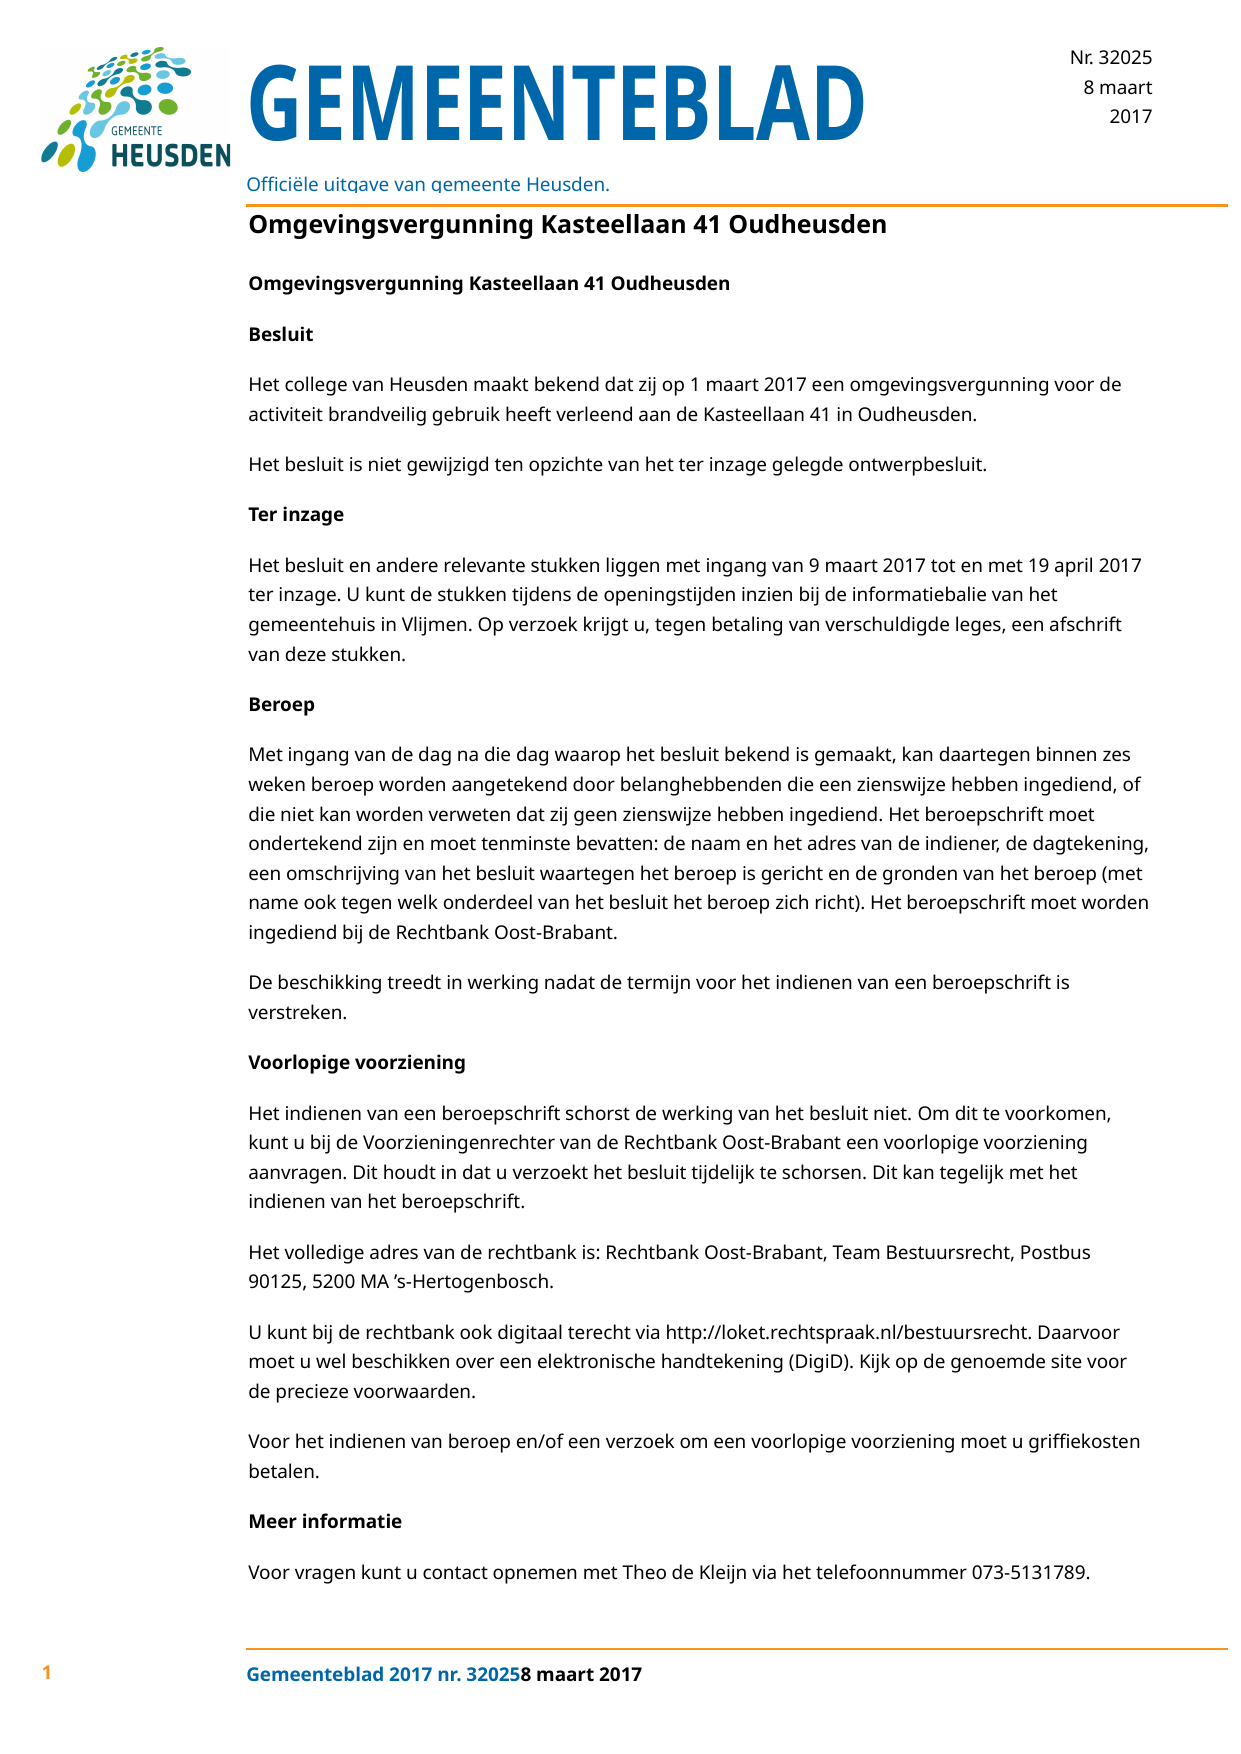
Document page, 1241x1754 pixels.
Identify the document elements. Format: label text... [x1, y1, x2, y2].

text Omgevingsvergunning Kasteellaan 41 Oudheusden [248, 270, 1152, 296]
text Meer informatie [248, 1509, 1152, 1534]
text Het college van Heusden maakt bekend dat zij op 1 maart 2017 een omgevingsvergunning voor de activiteit brandveilig gebruik heeft verleend aan de Kasteellaan 41 in Oudheusden. [248, 371, 1152, 426]
picture [41, 47, 231, 172]
text Het besluit en andere relevante stukken liggen met ingang van 9 maart 2017 tot en met 19 april 2017 ter inzage. U kunt de stukken tijdens de openingstijden inzien bij de informatiebalie van het gemeentehuis in Vlijmen. Op verzoek krijgt u, tegen betaling van verschuldigde leges, een afschrift van deze stukken. [248, 552, 1152, 666]
text U kunt bij de rechtbank ook digitaal terecht via http://loket.rechtspraak.nl/bestuursrecht. Daarvoor moet u wel beschikken over een elektronische handtekening (DigiD). Kijk op de genoemde site voor de precieze voorwaarden. [248, 1319, 1152, 1404]
text Met ingang van de dag na die dag waarop het besluit bekend is gemaakt, kan daartegen binnen zes weken beroep worden aangetekend door belanghebbenden die een zienswijze hebben ingediend, of die niet kan worden verweten dat zij geen zienswijze hebben ingediend. Het beroepschrift moet ondertekend zijn en moet tenminste bevatten: de naam en het adres van de indiener, de dagtekening, een omschrijving van het besluit waartegen het beroep is gericht en de gronden van het beroep (met name ook tegen welk onderdeel van het besluit het beroep zich richt). Het beroepschrift moet worden ingediend bij de Rechtbank Oost-Brabant. [248, 742, 1152, 945]
text Voor vragen kunt u contact opnemen met Theo de Kleijn via het telefoonnummer 073-5131789. [248, 1559, 1152, 1585]
text Besluit [248, 321, 1152, 346]
text Het besluit is niet gewijzigd ten opzichte van het ter inzage gelegde ontwerpbesluit. [248, 451, 1152, 477]
text Het volledige adres van de rechtbank is: Rechtbank Oost-Brabant, Team Bestuursrecht, Postbus 90125, 5200 MA ’s-Hertogenbosch. [248, 1239, 1152, 1294]
text De beschikking treedt in werking nadat de termijn voor het indienen van een beroepschrift is verstreken. [248, 969, 1152, 1025]
text Omgevingsvergunning Kasteellaan 41 Oudheusden [248, 207, 1152, 241]
text Het indienen van een beroepschrift schorst de werking van het besluit niet. Om dit te voorkomen, kunt u bij de Voorzieningenrechter van de Rechtbank Oost-Brabant een voorlopige voorziening aanvragen. Dit houdt in dat u verzoekt het besluit tijdelijk te schorsen. Dit kan tegelijk met het indienen van het beroepschrift. [248, 1100, 1152, 1214]
text Ter inzage [248, 502, 1152, 527]
text Beroep [248, 691, 1152, 717]
text Voor het indienen van beroep en/of een verzoek om een voorlopige voorziening moet u griffiekosten betalen. [248, 1429, 1152, 1484]
text Voorlopige voorziening [248, 1049, 1152, 1075]
